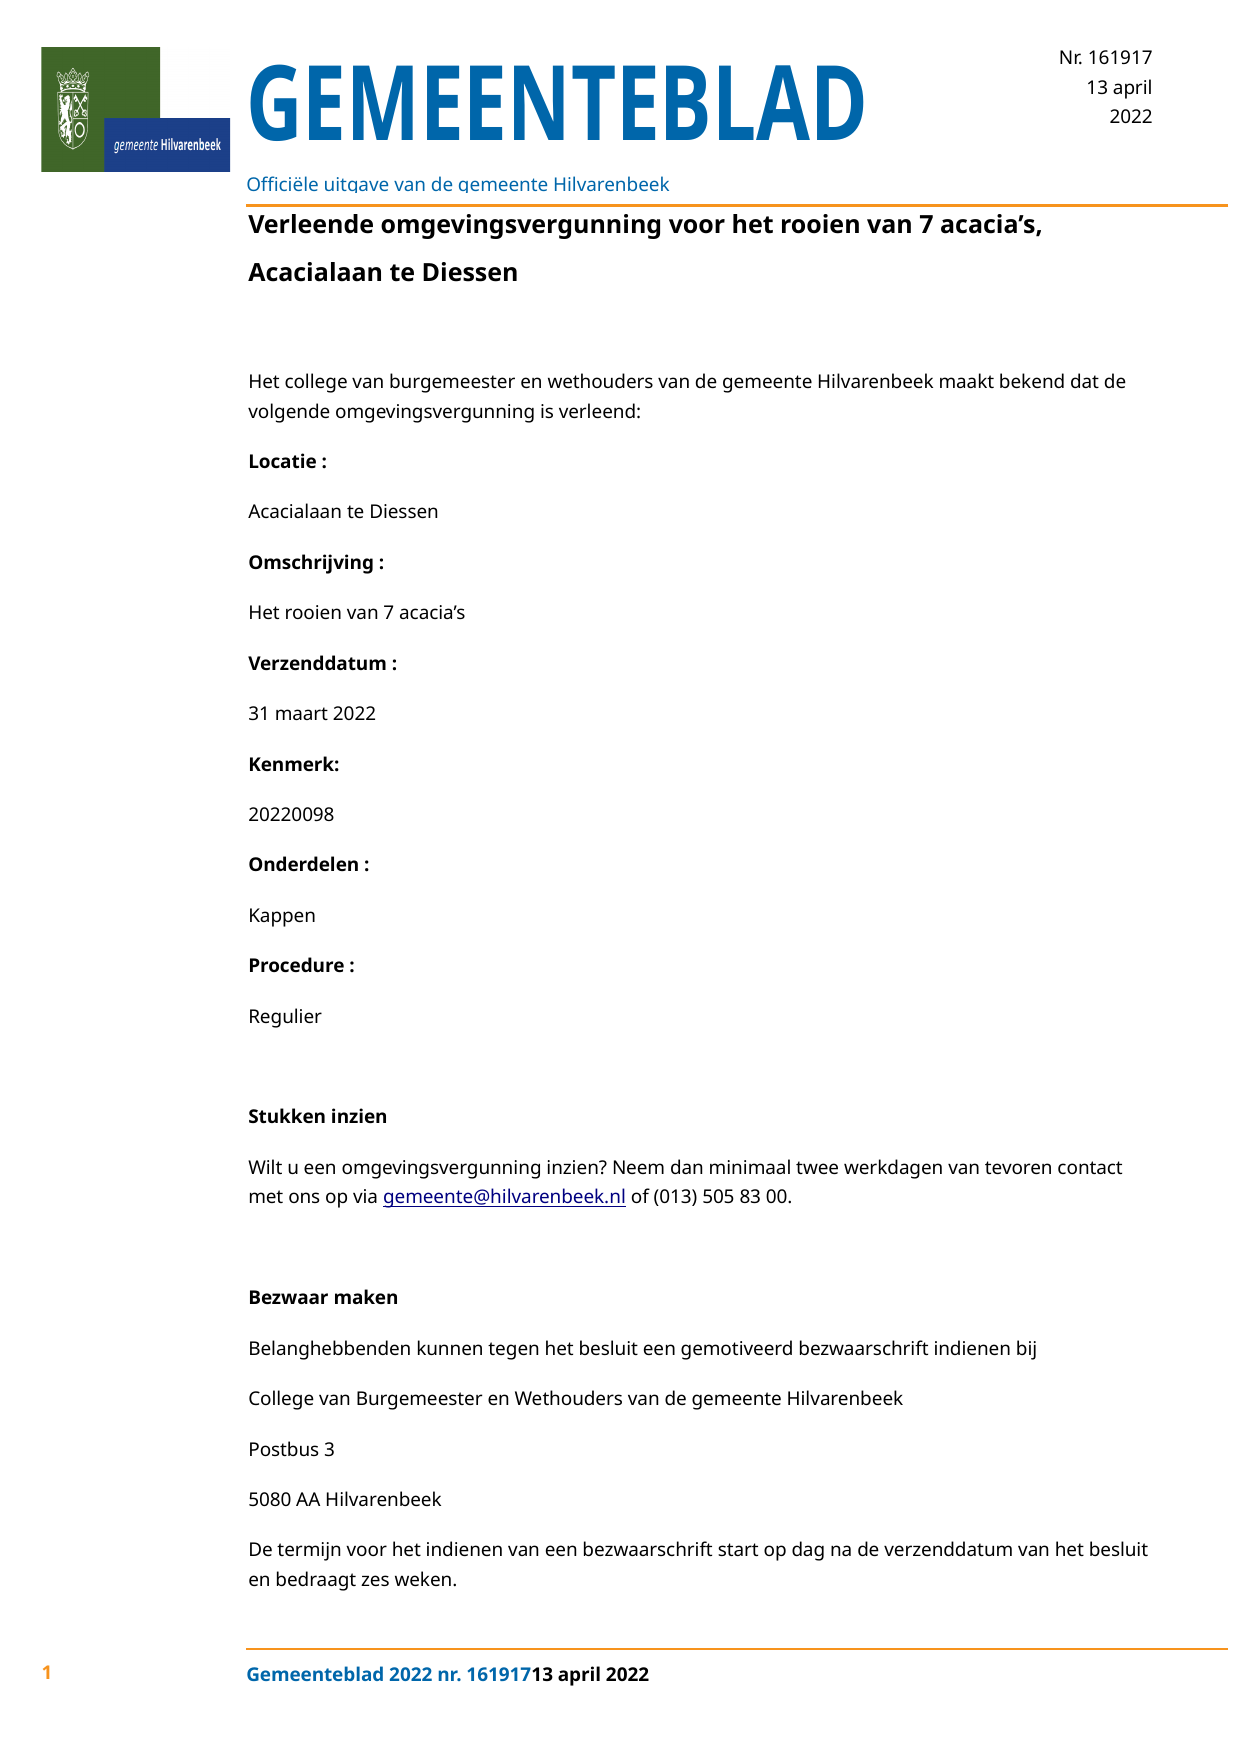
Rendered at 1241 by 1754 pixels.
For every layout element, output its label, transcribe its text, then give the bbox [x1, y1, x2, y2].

picture [41, 47, 231, 172]
text De termijn voor het indienen van een bezwaarschrift start op dag na de verzenddatum van het besluit en bedraagt zes weken. [248, 1537, 1152, 1592]
text Stukken inzien [248, 1104, 1152, 1129]
text Acacialaan te Diessen [248, 499, 1152, 524]
text Wilt u een omgevingsvergunning inzien? Neem dan minimaal twee werkdagen van tevoren contact met ons op via gemeente@hilvarenbeek.nl of (013) 505 83 00. [248, 1154, 1152, 1209]
text College van Burgemeester en Wethouders van de gemeente Hilvarenbeek [248, 1385, 1152, 1411]
text Onderdelen : [248, 852, 1152, 877]
text Postbus 3 [248, 1436, 1152, 1462]
text Locatie : [248, 448, 1152, 474]
text Bezwaar maken [248, 1284, 1152, 1310]
text Kappen [248, 902, 1152, 928]
text Verleende omgevingsvergunning voor het rooien van 7 acacia’s, Acacialaan te Diessen [248, 207, 1152, 288]
text Regulier [248, 1003, 1152, 1029]
text Omschrijving : [248, 549, 1152, 575]
text Procedure : [248, 952, 1152, 978]
text 5080 AA Hilvarenbeek [248, 1486, 1152, 1512]
text Kenmerk: [248, 751, 1152, 777]
text Belanghebbenden kunnen tegen het besluit een gemotiveerd bezwaarschrift indienen bij [248, 1335, 1152, 1361]
text Verzenddatum : [248, 650, 1152, 676]
text Het rooien van 7 acacia’s [248, 599, 1152, 625]
text 31 maart 2022 [248, 700, 1152, 726]
text 20220098 [248, 801, 1152, 827]
text Het college van burgemeester en wethouders van de gemeente Hilvarenbeek maakt bekend dat de volgende omgevingsvergunning is verleend: [248, 368, 1152, 424]
